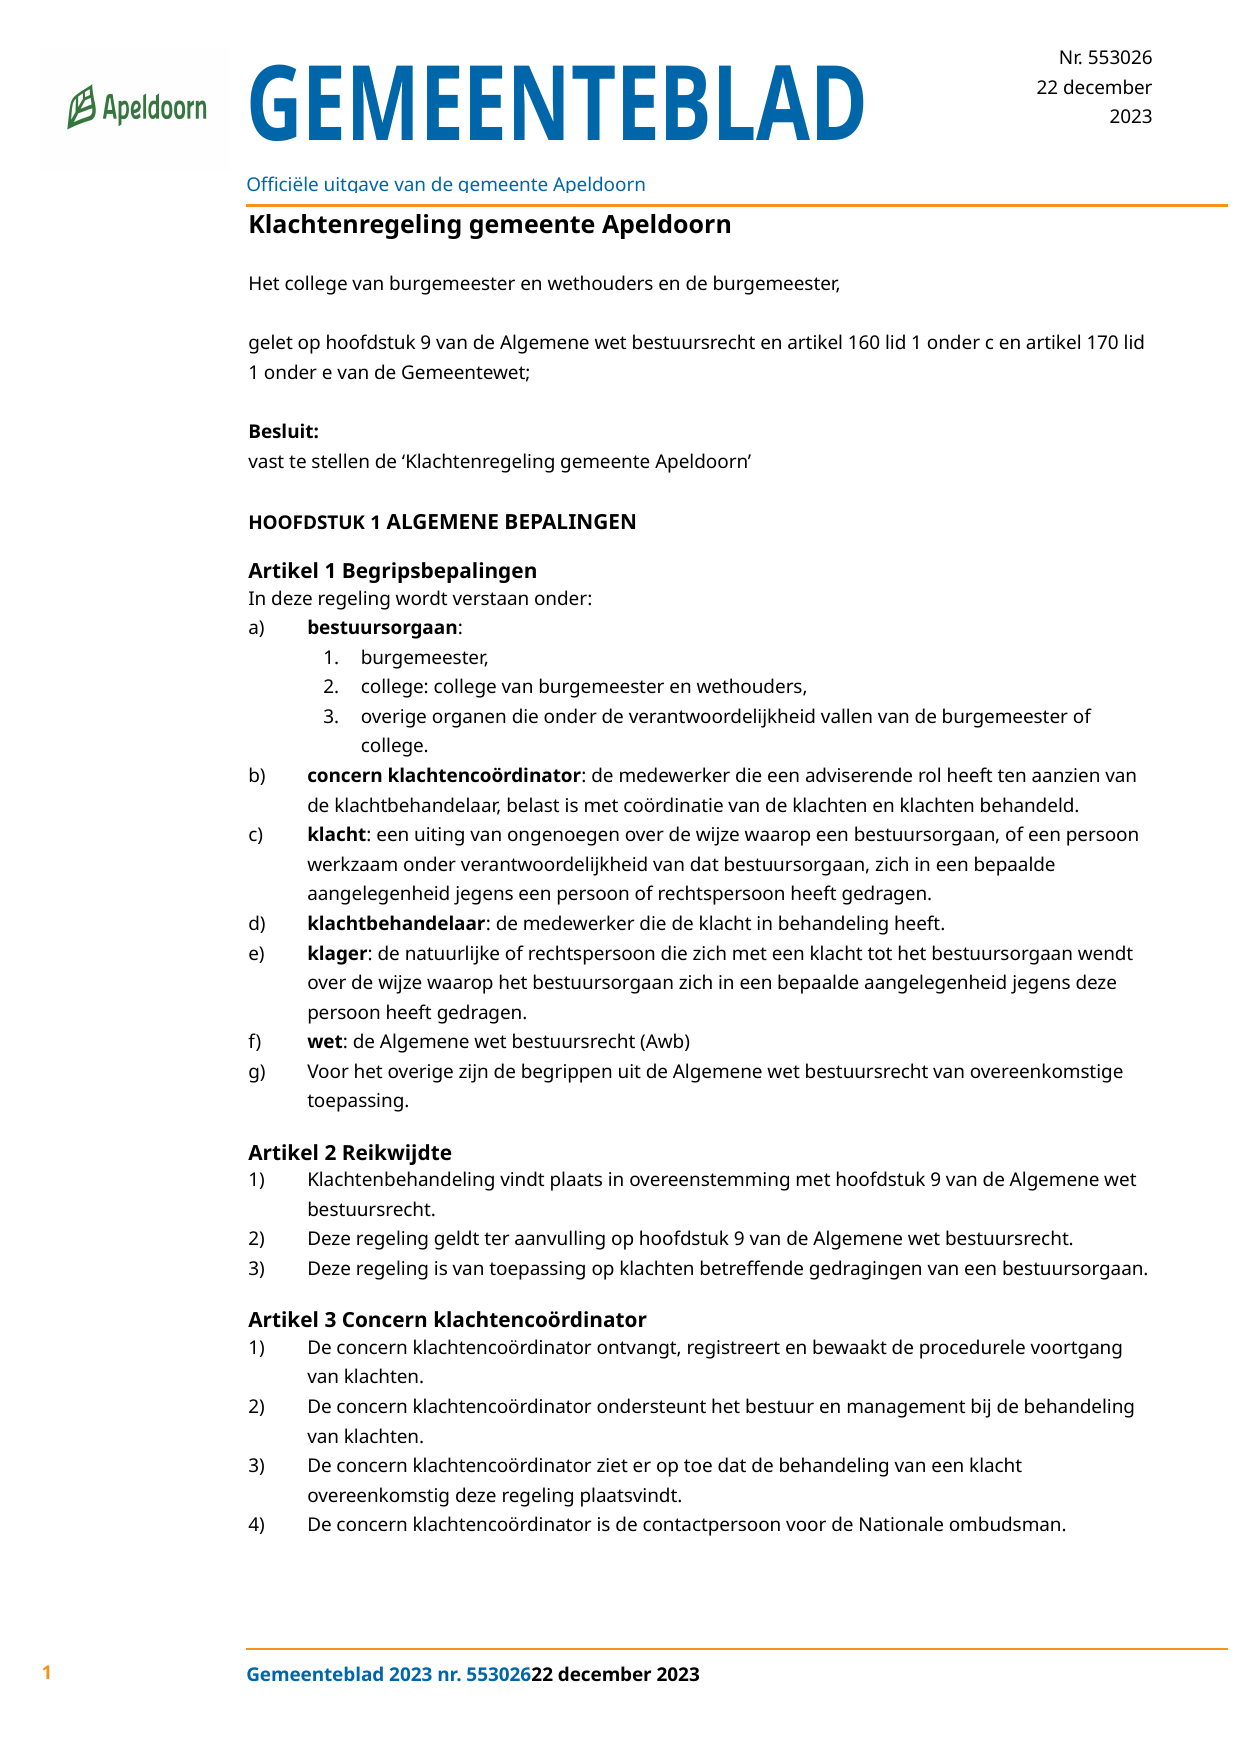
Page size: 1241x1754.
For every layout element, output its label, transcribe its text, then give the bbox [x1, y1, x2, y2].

text Artikel 3 Concern klachtencoördinator [248, 1306, 1152, 1334]
text Besluit: [248, 418, 1152, 444]
text gelet op hoofdstuk 9 van de Algemene wet bestuursrecht en artikel 160 lid 1 onder c en artikel 170 lid 1 onder e van de Gemeentewet; [248, 329, 1152, 385]
list Deze regeling is van toepassing op klachten betreffende gedragingen van een bestuursorgaan. [248, 1255, 1152, 1281]
list klacht: een uiting van ongenoegen over de wijze waarop een bestuursorgaan, of een persoon werkzaam onder verantwoordelijkheid van dat bestuursorgaan, zich in een bepaalde aangelegenheid jegens een persoon of rechtspersoon heeft gedragen. [248, 821, 1152, 906]
list wet: de Algemene wet bestuursrecht (Awb) [248, 1028, 1152, 1054]
text In deze regeling wordt verstaan onder: [248, 585, 1152, 610]
list klachtbehandelaar: de medewerker die de klacht in behandeling heeft. [248, 910, 1152, 936]
list overige organen die onder de verantwoordelijkheid vallen van de burgemeester of college. [323, 703, 1152, 758]
picture [41, 47, 231, 172]
list Voor het overige zijn de begrippen uit de Algemene wet bestuursrecht van overeenkomstige toepassing. [248, 1058, 1152, 1113]
text Artikel 1 Begripsbepalingen [248, 556, 1152, 585]
list klager: de natuurlijke of rechtspersoon die zich met een klacht tot het bestuursorgaan wendt over de wijze waarop het bestuursorgaan zich in een bepaalde aangelegenheid jegens deze persoon heeft gedragen. [248, 940, 1152, 1024]
list De concern klachtencoördinator ontvangt, registreert en bewaakt de procedurele voortgang van klachten. [248, 1334, 1152, 1389]
list De concern klachtencoördinator is de contactpersoon voor de Nationale ombudsman. [248, 1512, 1152, 1537]
list bestuursorgaan: [248, 614, 1152, 640]
text Artikel 2 Reikwijdte [248, 1138, 1152, 1166]
list Deze regeling geldt ter aanvulling op hoofdstuk 9 van de Algemene wet bestuursrecht. [248, 1226, 1152, 1251]
text Het college van burgemeester en wethouders en de burgemeester, [248, 270, 1152, 296]
list concern klachtencoördinator: de medewerker die een adviserende rol heeft ten aanzien van de klachtbehandelaar, belast is met coördinatie van de klachten en klachten behandeld. [248, 762, 1152, 817]
list college: college van burgemeester en wethouders, [323, 673, 1152, 699]
list De concern klachtencoördinator ondersteunt het bestuur en management bij de behandeling van klachten. [248, 1393, 1152, 1448]
text HOOFDSTUK 1 ALGEMENE BEPALINGEN [248, 507, 1152, 535]
list burgemeester, [323, 644, 1152, 669]
text Klachtenregeling gemeente Apeldoorn [248, 207, 1152, 241]
text vast te stellen de ‘Klachtenregeling gemeente Apeldoorn’ [248, 448, 1152, 473]
list De concern klachtencoördinator ziet er op toe dat de behandeling van een klacht overeenkomstig deze regeling plaatsvindt. [248, 1452, 1152, 1508]
list Klachtenbehandeling vindt plaats in overeenstemming met hoofdstuk 9 van de Algemene wet bestuursrecht. [248, 1166, 1152, 1222]
